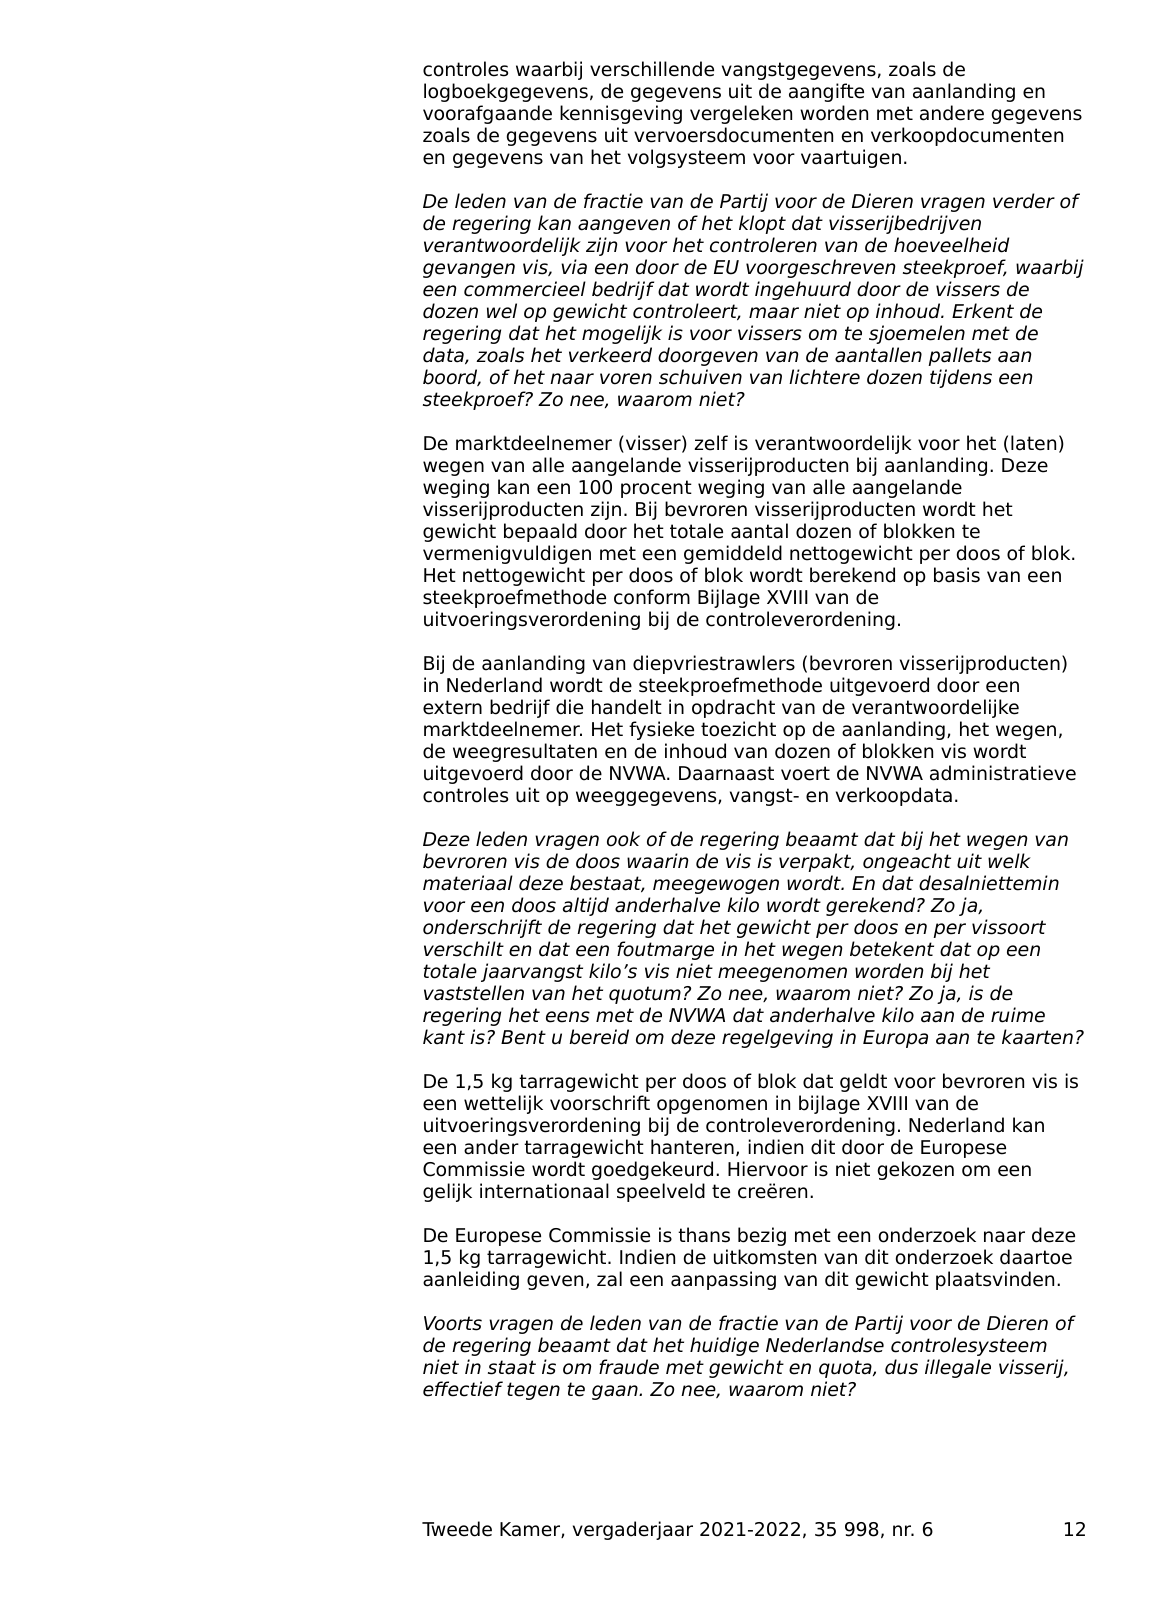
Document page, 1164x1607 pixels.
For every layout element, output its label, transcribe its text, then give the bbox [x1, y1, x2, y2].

text Deze leden vragen ook of de regering beaamt dat bij het wegen van bevroren vis de doos waarin de vis is verpakt, ongeacht uit welk materiaal deze bestaat, meegewogen wordt. En dat desalniettemin voor een doos altijd anderhalve kilo wordt gerekend? Zo ja, onderschrijft de regering dat het gewicht per doos en per vissoort verschilt en dat een foutmarge in het wegen betekent dat op een totale jaarvangst kilo’s vis niet meegenomen worden bij het vaststellen van het quotum? Zo nee, waarom niet? Zo ja, is de regering het eens met de NVWA dat anderhalve kilo aan de ruime kant is? Bent u bereid om deze regelgeving in Europa aan te kaarten? [422, 829, 1087, 1049]
text Bij de aanlanding van diepvriestrawlers (bevroren visserijproducten) in Nederland wordt de steekproefmethode uitgevoerd door een extern bedrijf die handelt in opdracht van de verantwoordelijke marktdeelnemer. Het fysieke toezicht op de aanlanding, het wegen, de weegresultaten en de inhoud van dozen of blokken vis wordt uitgevoerd door de NVWA. Daarnaast voert de NVWA administratieve controles uit op weeggegevens, vangst- en verkoopdata. [422, 653, 1087, 807]
text De leden van de fractie van de Partij voor de Dieren vragen verder of de regering kan aangeven of het klopt dat visserijbedrijven verantwoordelijk zijn voor het controleren van de hoeveelheid gevangen vis, via een door de EU voorgeschreven steekproef, waarbij een commercieel bedrijf dat wordt ingehuurd door de vissers de dozen wel op gewicht controleert, maar niet op inhoud. Erkent de regering dat het mogelijk is voor vissers om te sjoemelen met de data, zoals het verkeerd doorgeven van de aantallen pallets aan boord, of het naar voren schuiven van lichtere dozen tijdens een steekproef? Zo nee, waarom niet? [422, 191, 1087, 411]
text De Europese Commissie is thans bezig met een onderzoek naar deze 1,5 kg tarragewicht. Indien de uitkomsten van dit onderzoek daartoe aanleiding geven, zal een aanpassing van dit gewicht plaatsvinden. [422, 1225, 1087, 1291]
text De marktdeelnemer (visser) zelf is verantwoordelijk voor het (laten) wegen van alle aangelande visserijproducten bij aanlanding. Deze weging kan een 100 procent weging van alle aangelande visserijproducten zijn. Bij bevroren visserijproducten wordt het gewicht bepaald door het totale aantal dozen of blokken te vermenigvuldigen met een gemiddeld nettogewicht per doos of blok. Het nettogewicht per doos of blok wordt berekend op basis van een steekproefmethode conform Bijlage XVIII van de uitvoeringsverordening bij de controleverordening. [422, 433, 1087, 631]
text Voorts vragen de leden van de fractie van de Partij voor de Dieren of de regering beaamt dat het huidige Nederlandse controlesysteem niet in staat is om fraude met gewicht en quota, dus illegale visserij, effectief tegen te gaan. Zo nee, waarom niet? [422, 1313, 1087, 1401]
text controles waarbij verschillende vangstgegevens, zoals de logboekgegevens, de gegevens uit de aangifte van aanlanding en voorafgaande kennisgeving vergeleken worden met andere gegevens zoals de gegevens uit vervoersdocumenten en verkoopdocumenten en gegevens van het volgsysteem voor vaartuigen. [422, 59, 1087, 169]
text De 1,5 kg tarragewicht per doos of blok dat geldt voor bevroren vis is een wettelijk voorschrift opgenomen in bijlage XVIII van de uitvoeringsverordening bij de controleverordening. Nederland kan een ander tarragewicht hanteren, indien dit door de Europese Commissie wordt goedgekeurd. Hiervoor is niet gekozen om een gelijk internationaal speelveld te creëren. [422, 1071, 1087, 1203]
